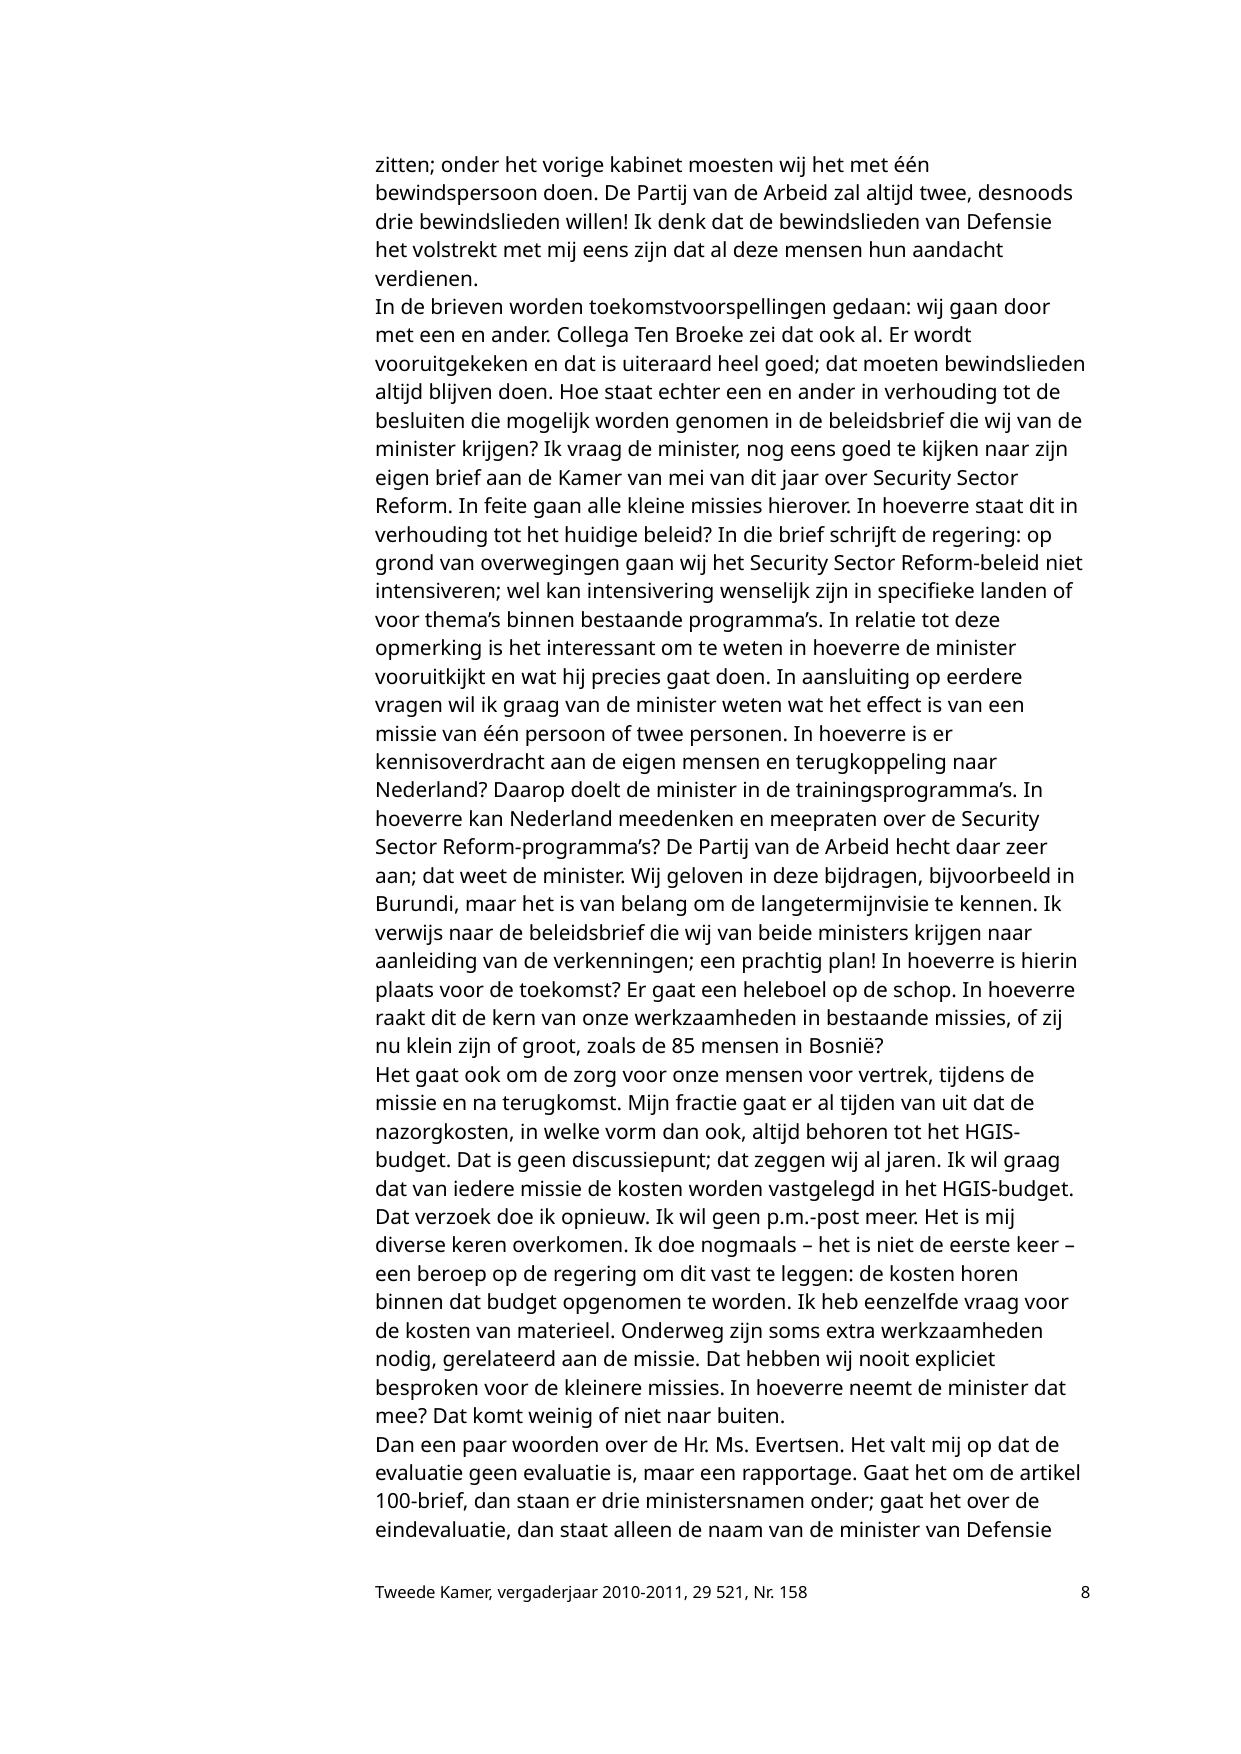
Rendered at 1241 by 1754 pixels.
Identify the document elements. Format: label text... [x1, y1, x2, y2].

text In de brieven worden toekomstvoorspellingen gedaan: wij gaan door met een en ander. Collega Ten Broeke zei dat ook al. Er wordt vooruitgekeken en dat is uiteraard heel goed; dat moeten bewindslieden altijd blijven doen. Hoe staat echter een en ander in verhouding tot de besluiten die mogelijk worden genomen in de beleidsbrief die wij van de minister krijgen? Ik vraag de minister, nog eens goed te kijken naar zijn eigen brief aan de Kamer van mei van dit jaar over Security Sector Reform. In feite gaan alle kleine missies hierover. In hoeverre staat dit in verhouding tot het huidige beleid? In die brief schrijft de regering: op grond van overwegingen gaan wij het Security Sector Reform-beleid niet intensiveren; wel kan intensivering wenselijk zijn in specifieke landen of voor thema’s binnen bestaande programma’s. In relatie tot deze opmerking is het interessant om te weten in hoeverre de minister vooruitkijkt en wat hij precies gaat doen. In aansluiting op eerdere vragen wil ik graag van de minister weten wat het effect is van een missie van één persoon of twee personen. In hoeverre is er kennisoverdracht aan de eigen mensen en terugkoppeling naar Nederland? Daarop doelt de minister in de trainingsprogramma’s. In hoeverre kan Nederland meedenken en meepraten over de Security Sector Reform-programma’s? De Partij van de Arbeid hecht daar zeer aan; dat weet de minister. Wij geloven in deze bijdragen, bijvoorbeeld in Burundi, maar het is van belang om de langetermijnvisie te kennen. Ik verwijs naar de beleidsbrief die wij van beide ministers krijgen naar aanleiding van de verkenningen; een prachtig plan! In hoeverre is hierin plaats voor de toekomst? Er gaat een heleboel op de schop. In hoeverre raakt dit de kern van onze werkzaamheden in bestaande missies, of zij nu klein zijn of groot, zoals de 85 mensen in Bosnië? [375, 292, 1090, 1060]
text Het gaat ook om de zorg voor onze mensen voor vertrek, tijdens de missie en na terugkomst. Mijn fractie gaat er al tijden van uit dat de nazorgkosten, in welke vorm dan ook, altijd behoren tot het HGIS-budget. Dat is geen discussiepunt; dat zeggen wij al jaren. Ik wil graag dat van iedere missie de kosten worden vastgelegd in het HGIS-budget. Dat verzoek doe ik opnieuw. Ik wil geen p.m.-post meer. Het is mij diverse keren overkomen. Ik doe nogmaals – het is niet de eerste keer – een beroep op de regering om dit vast te leggen: de kosten horen binnen dat budget opgenomen te worden. Ik heb eenzelfde vraag voor de kosten van materieel. Onderweg zijn soms extra werkzaamheden nodig, gerelateerd aan de missie. Dat hebben wij nooit expliciet besproken voor de kleinere missies. In hoeverre neemt de minister dat mee? Dat komt weinig of niet naar buiten. [375, 1060, 1090, 1430]
text zitten; onder het vorige kabinet moesten wij het met één bewindspersoon doen. De Partij van de Arbeid zal altijd twee, desnoods drie bewindslieden willen! Ik denk dat de bewindslieden van Defensie het volstrekt met mij eens zijn dat al deze mensen hun aandacht verdienen. [375, 150, 1090, 292]
text Dan een paar woorden over de Hr. Ms. Evertsen. Het valt mij op dat de evaluatie geen evaluatie is, maar een rapportage. Gaat het om de artikel 100-brief, dan staan er drie ministersnamen onder; gaat het over de eindevaluatie, dan staat alleen de naam van de minister van Defensie [375, 1430, 1090, 1543]
